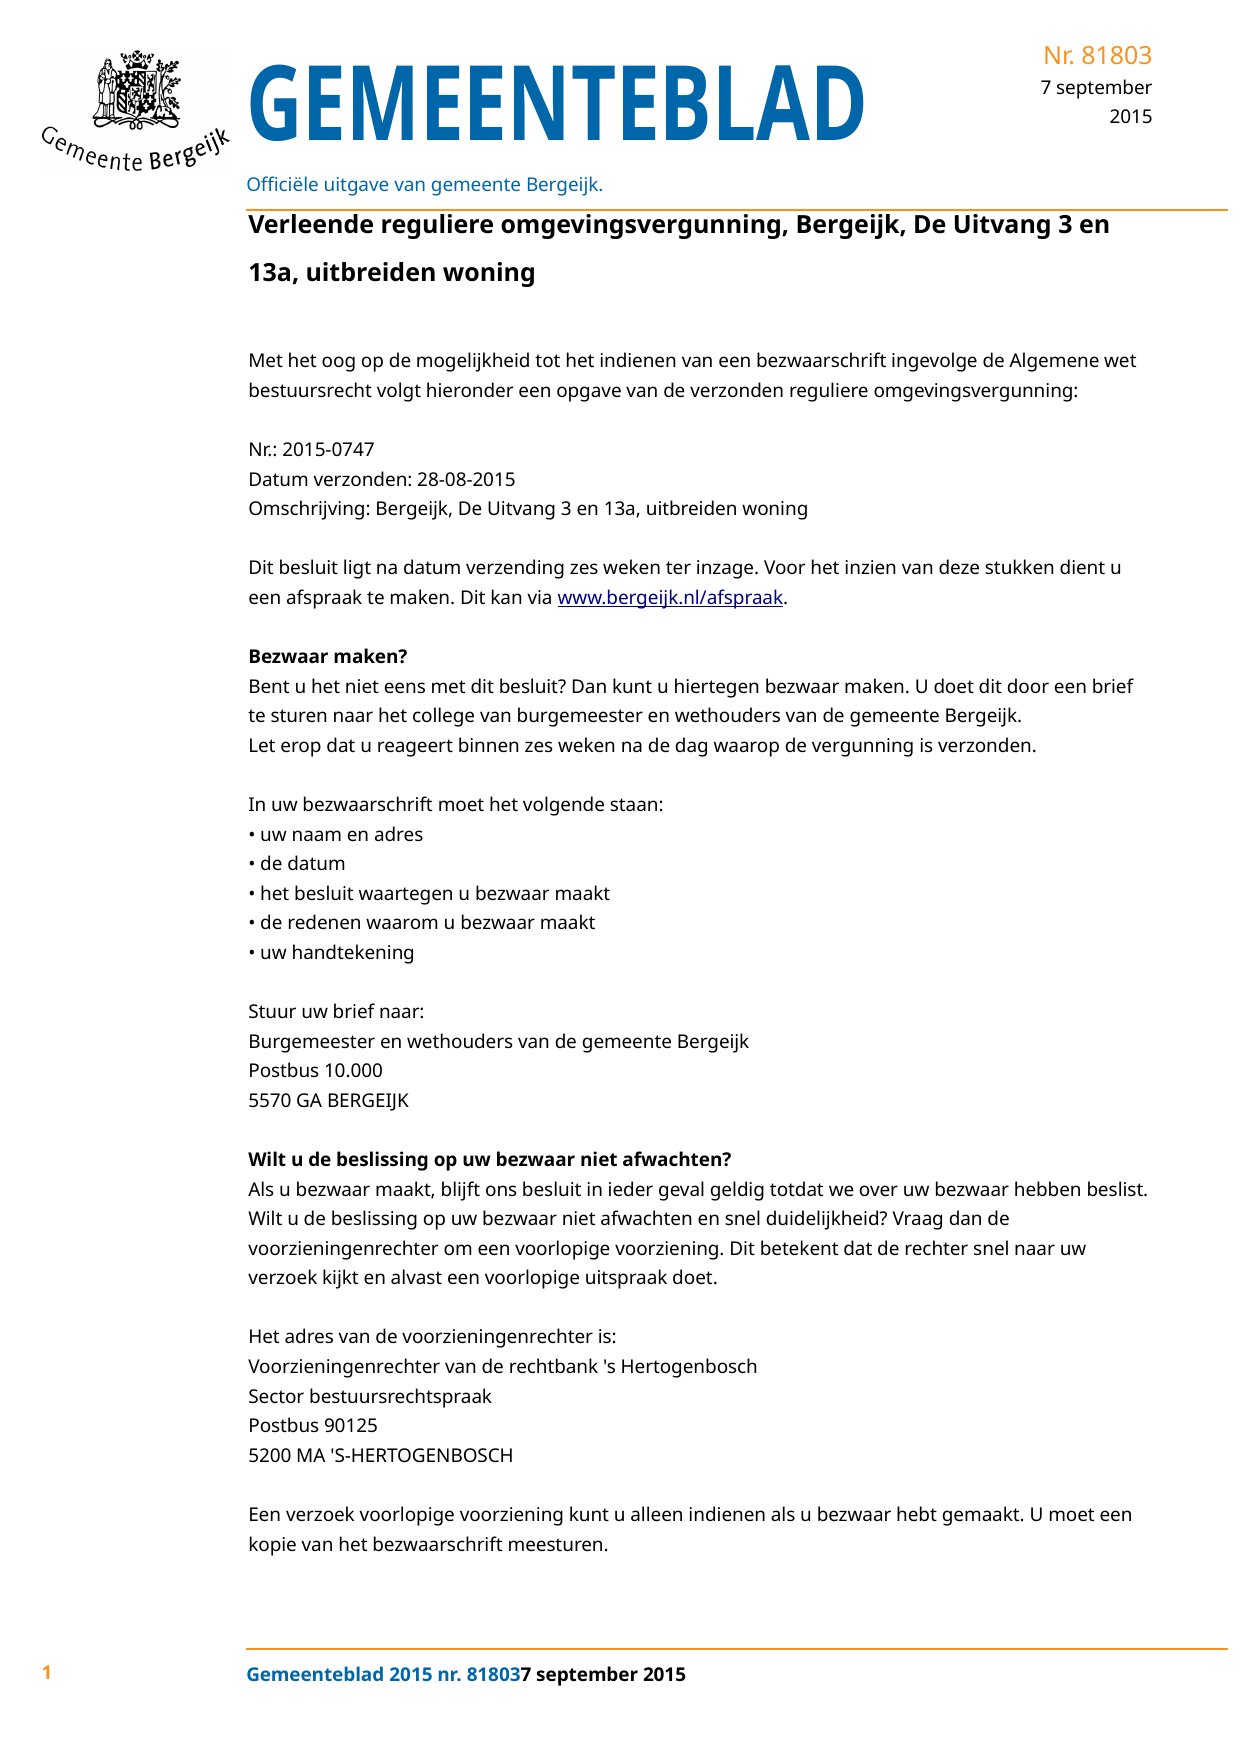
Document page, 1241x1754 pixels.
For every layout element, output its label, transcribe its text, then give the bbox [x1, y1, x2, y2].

text Dit besluit ligt na datum verzending zes weken ter inzage. Voor het inzien van deze stukken dient u een afspraak te maken. Dit kan via www.bergeijk.nl/afspraak. [248, 554, 1152, 610]
text • uw handtekening [248, 939, 1152, 965]
text Omschrijving: Bergeijk, De Uitvang 3 en 13a, uitbreiden woning [248, 495, 1152, 521]
text Voorzieningenrechter van de rechtbank 's Hertogenbosch [248, 1353, 1152, 1379]
text Een verzoek voorlopige voorziening kunt u alleen indienen als u bezwaar hebt gemaakt. U moet een kopie van het bezwaarschrift meesturen. [248, 1501, 1152, 1557]
text In uw bezwaarschrift moet het volgende staan: [248, 791, 1152, 817]
text Datum verzonden: 28-08-2015 [248, 466, 1152, 492]
text Bezwaar maken? [248, 643, 1152, 669]
text Bent u het niet eens met dit besluit? Dan kunt u hiertegen bezwaar maken. U doet dit door een brief te sturen naar het college van burgemeester en wethouders van de gemeente Bergeijk. [248, 673, 1152, 728]
text • de redenen waarom u bezwaar maakt [248, 909, 1152, 935]
text Stuur uw brief naar: [248, 998, 1152, 1024]
text Let erop dat u reageert binnen zes weken na de dag waarop de vergunning is verzonden. [248, 732, 1152, 758]
text Nr.: 2015-0747 [248, 436, 1152, 462]
text Met het oog op de mogelijkheid tot het indienen van een bezwaarschrift ingevolge de Algemene wet bestuursrecht volgt hieronder een opgave van de verzonden reguliere omgevingsvergunning: [248, 347, 1152, 403]
text Postbus 90125 [248, 1412, 1152, 1438]
text Verleende reguliere omgevingsvergunning, Bergeijk, De Uitvang 3 en 13a, uitbreiden woning [248, 211, 1152, 288]
text • uw naam en adres [248, 821, 1152, 847]
text 5570 GA BERGEIJK [248, 1087, 1152, 1113]
text • het besluit waartegen u bezwaar maakt [248, 880, 1152, 906]
text 5200 MA 'S-HERTOGENBOSCH [248, 1442, 1152, 1468]
text Sector bestuursrechtspraak [248, 1383, 1152, 1409]
picture [41, 47, 231, 172]
text Het adres van de voorzieningenrechter is: [248, 1324, 1152, 1349]
text Wilt u de beslissing op uw bezwaar niet afwachten? [248, 1146, 1152, 1172]
text Als u bezwaar maakt, blijft ons besluit in ieder geval geldig totdat we over uw bezwaar hebben beslist. Wilt u de beslissing op uw bezwaar niet afwachten en snel duidelijkheid? Vraag dan de voorzieningenrechter om een voorlopige voorziening. Dit betekent dat de rechter snel naar uw verzoek kijkt en alvast een voorlopige uitspraak doet. [248, 1176, 1152, 1290]
text Burgemeester en wethouders van de gemeente Bergeijk [248, 1028, 1152, 1054]
text Postbus 10.000 [248, 1057, 1152, 1083]
text • de datum [248, 850, 1152, 876]
